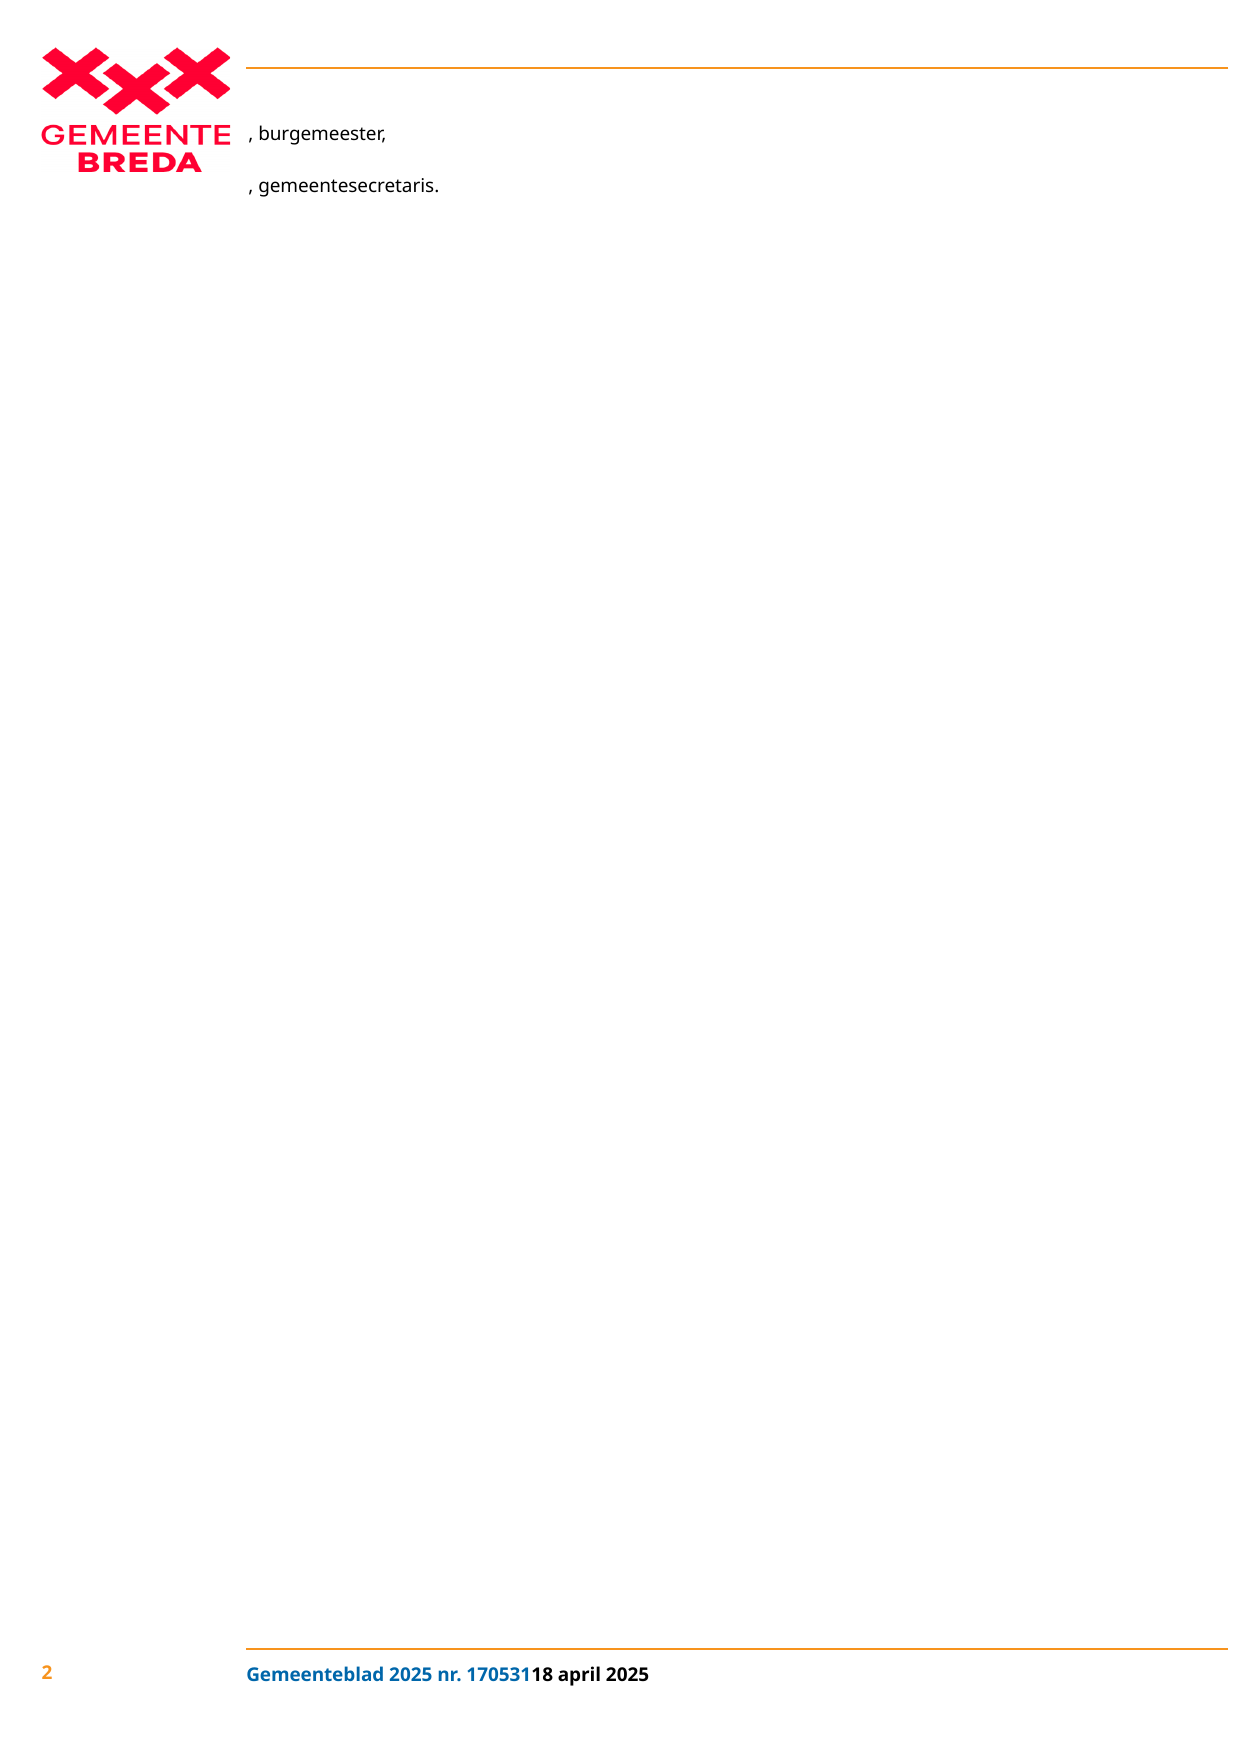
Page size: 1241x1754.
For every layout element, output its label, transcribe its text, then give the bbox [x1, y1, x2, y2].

picture [41, 47, 231, 172]
text , burgemeester, [248, 121, 1152, 146]
text , gemeentesecretaris. [248, 172, 1152, 198]
